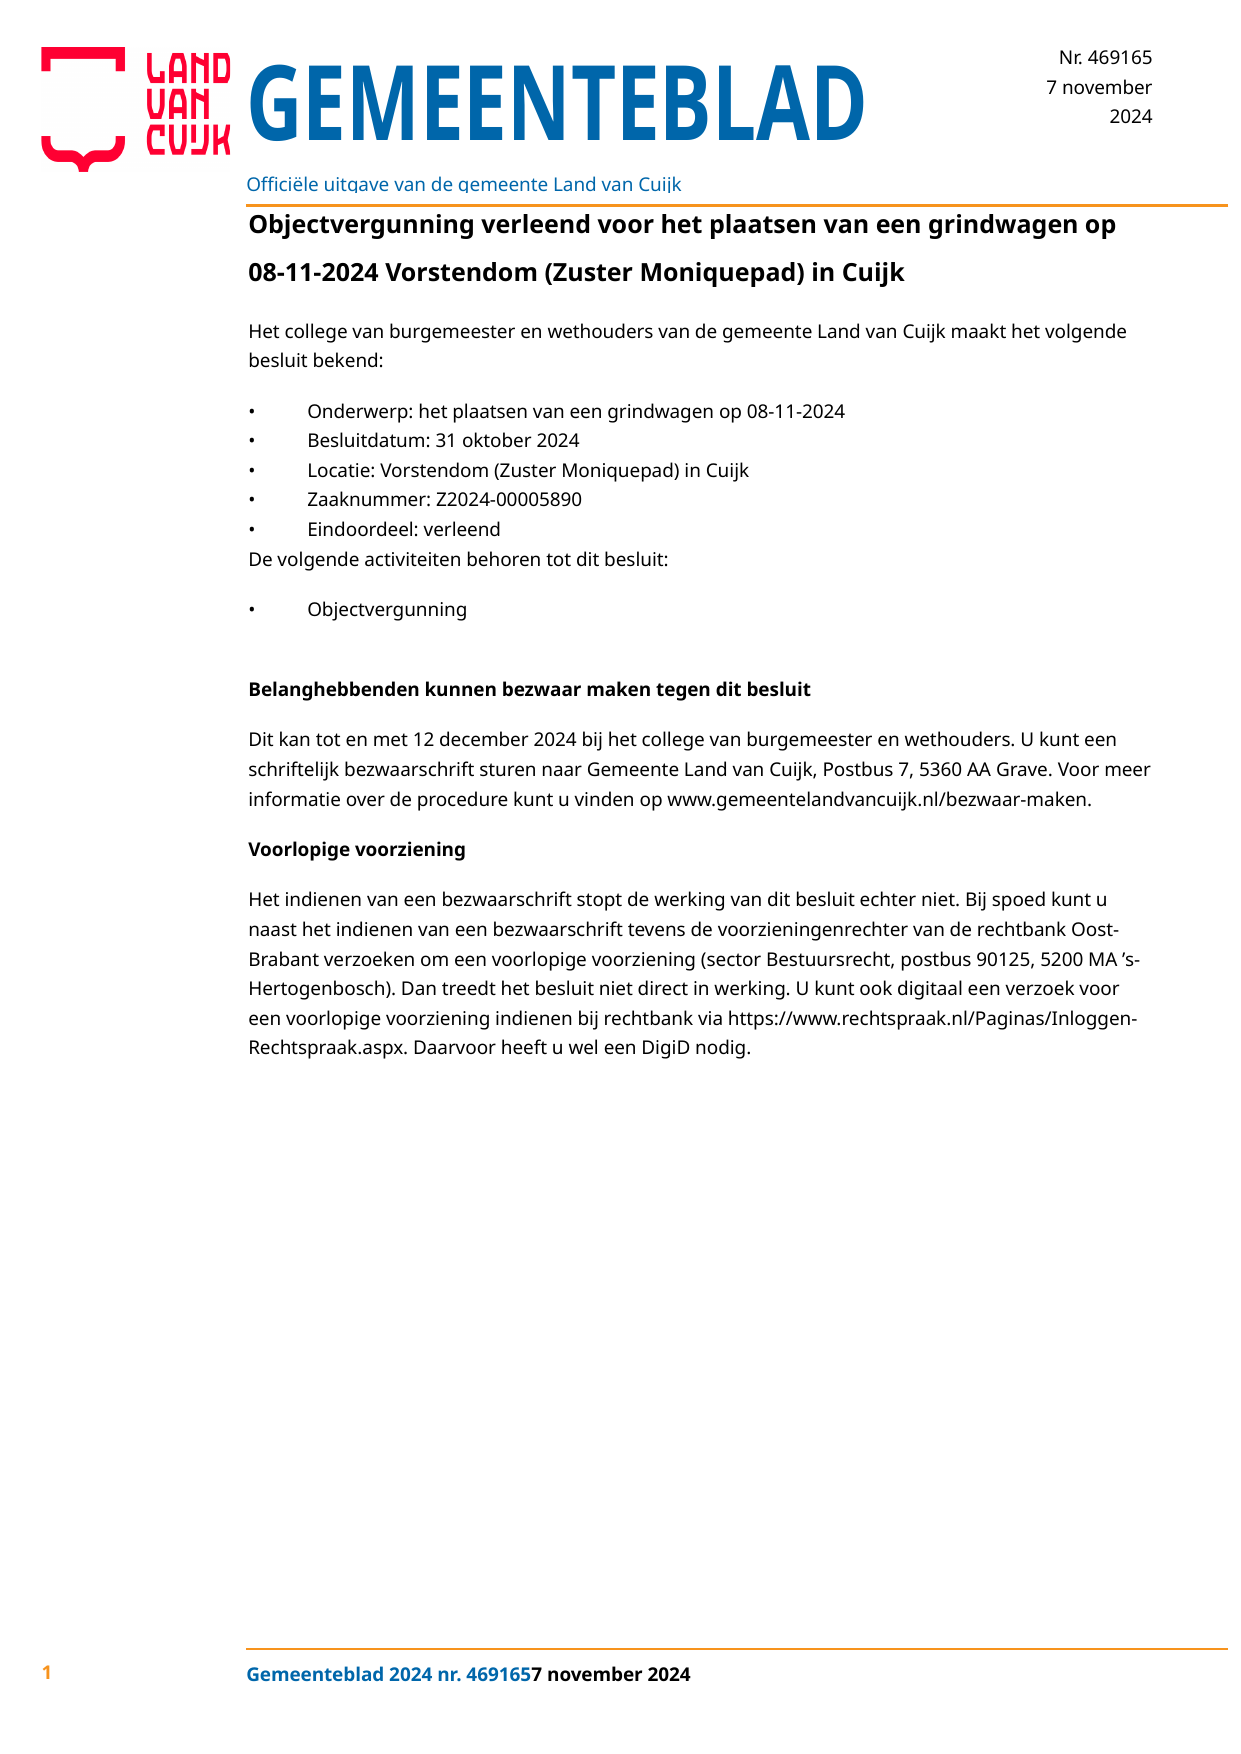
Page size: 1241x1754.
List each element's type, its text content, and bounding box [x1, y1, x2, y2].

text Het college van burgemeester en wethouders van de gemeente Land van Cuijk maakt het volgende besluit bekend: [248, 318, 1152, 373]
list Zaaknummer: Z2024-00005890 [248, 487, 1152, 512]
text Objectvergunning verleend voor het plaatsen van een grindwagen op 08-11-2024 Vorstendom (Zuster Moniquepad) in Cuijk [248, 207, 1152, 288]
text Voorlopige voorziening [248, 836, 1152, 862]
list Besluitdatum: 31 oktober 2024 [248, 427, 1152, 453]
picture [41, 47, 231, 172]
text Dit kan tot en met 12 december 2024 bij het college van burgemeester en wethouders. U kunt een schriftelijk bezwaarschrift sturen naar Gemeente Land van Cuijk, Postbus 7, 5360 AA Grave. Voor meer informatie over de procedure kunt u vinden op www.gemeentelandvancuijk.nl/bezwaar-maken. [248, 727, 1152, 812]
text Het indienen van een bezwaarschrift stopt de werking van dit besluit echter niet. Bij spoed kunt u naast het indienen van een bezwaarschrift tevens de voorzieningenrechter van de rechtbank Oost-Brabant verzoeken om een voorlopige voorziening (sector Bestuursrecht, postbus 90125, 5200 MA ’s-Hertogenbosch). Dan treedt het besluit niet direct in werking. U kunt ook digitaal een verzoek voor een voorlopige voorziening indienen bij rechtbank via https://www.rechtspraak.nl/Paginas/Inloggen-Rechtspraak.aspx. Daarvoor heeft u wel een DigiD nodig. [248, 887, 1152, 1060]
text De volgende activiteiten behoren tot dit besluit: [248, 546, 1152, 572]
list Onderwerp: het plaatsen van een grindwagen op 08-11-2024 [248, 398, 1152, 424]
text Belanghebbenden kunnen bezwaar maken tegen dit besluit [248, 676, 1152, 702]
list Eindoordeel: verleend [248, 516, 1152, 542]
list Objectvergunning [248, 596, 1152, 622]
list Locatie: Vorstendom (Zuster Moniquepad) in Cuijk [248, 457, 1152, 483]
